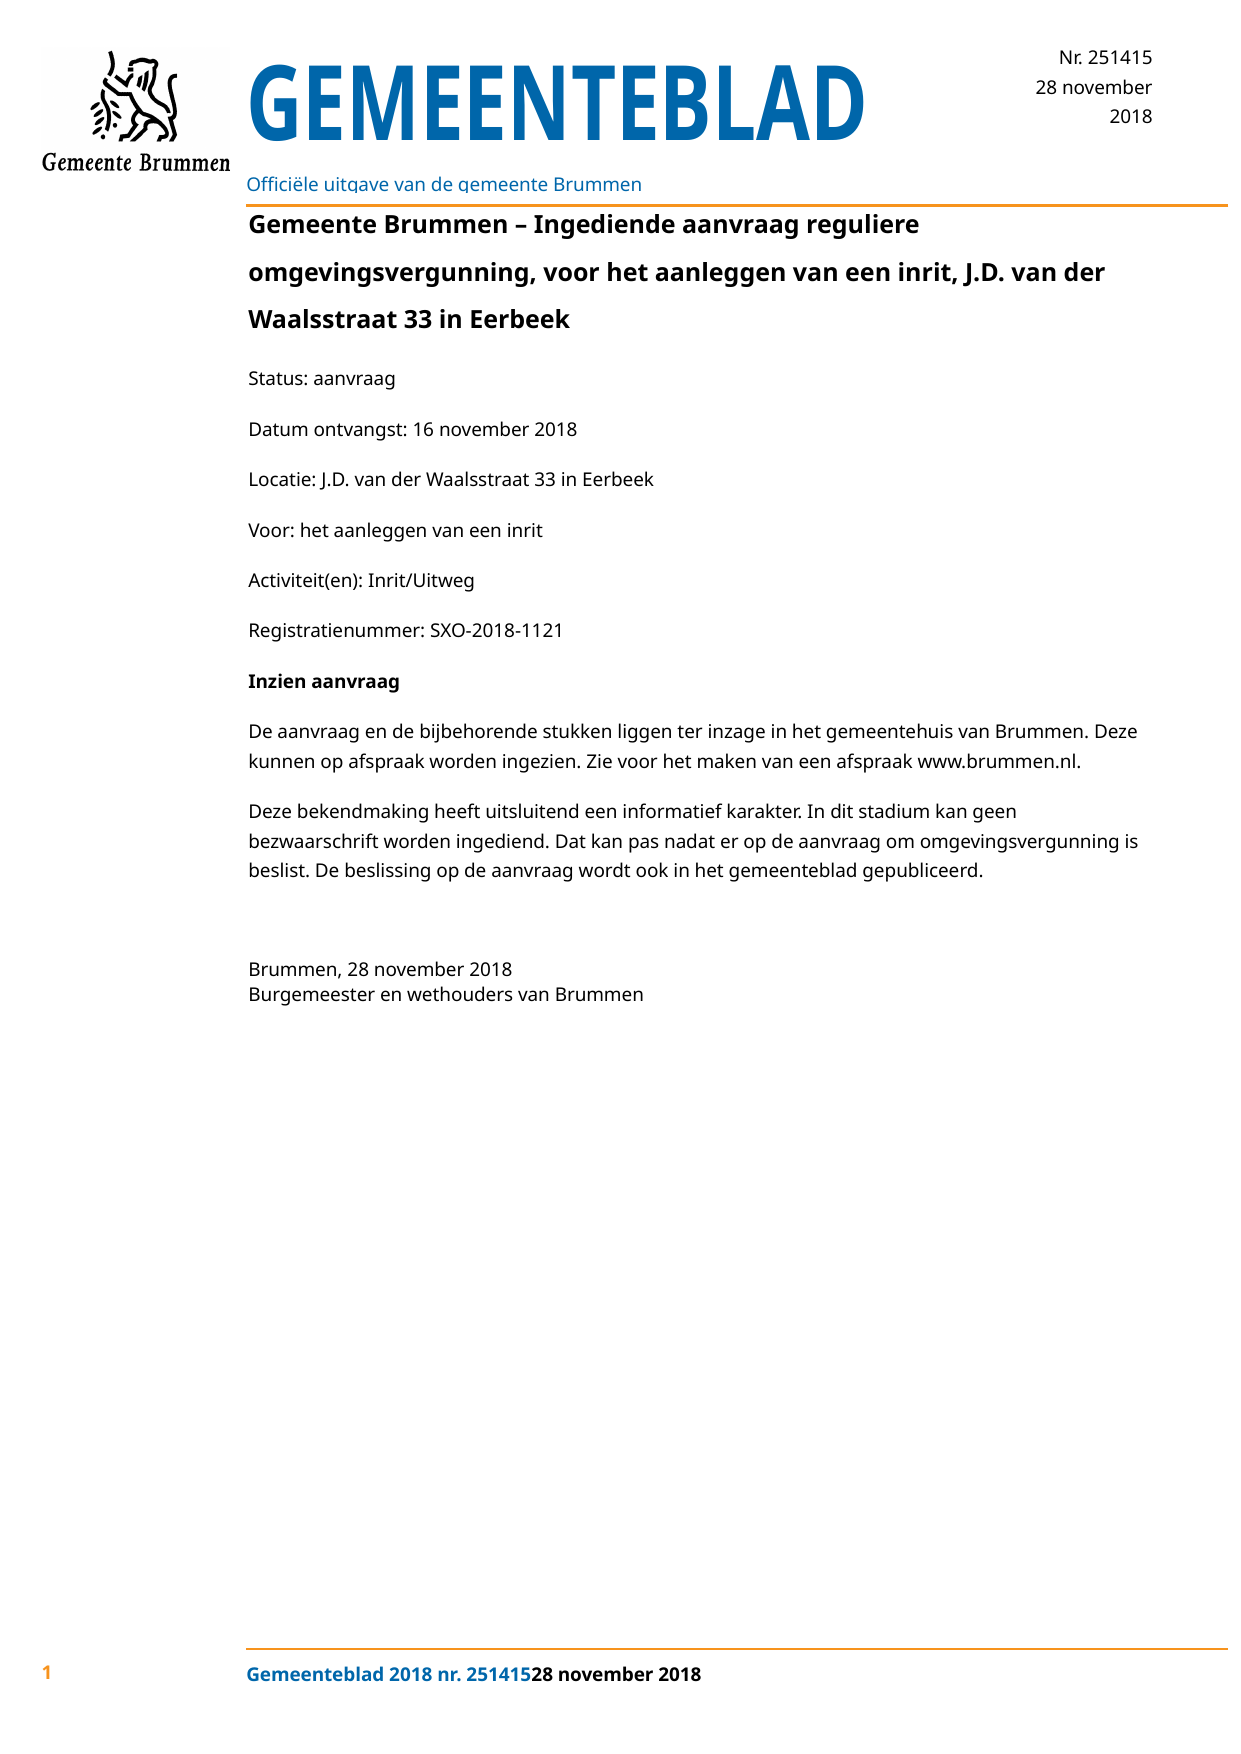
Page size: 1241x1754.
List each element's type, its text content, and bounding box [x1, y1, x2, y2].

text Brummen, 28 november 2018 [248, 956, 1152, 982]
text Datum ontvangst: 16 november 2018 [248, 416, 1152, 442]
text Status: aanvraag [248, 366, 1152, 391]
picture [41, 47, 231, 172]
text De aanvraag en de bijbehorende stukken liggen ter inzage in het gemeentehuis van Brummen. Deze kunnen op afspraak worden ingezien. Zie voor het maken van een afspraak www.brummen.nl. [248, 718, 1152, 774]
text Burgemeester en wethouders van Brummen [248, 982, 1152, 1007]
text Inzien aanvraag [248, 668, 1152, 694]
text Gemeente Brummen – Ingediende aanvraag reguliere omgevingsvergunning, voor het aanleggen van een inrit, J.D. van der Waalsstraat 33 in Eerbeek [248, 207, 1152, 336]
text Registratienummer: SXO-2018-1121 [248, 618, 1152, 643]
text Activiteit(en): Inrit/Uitweg [248, 567, 1152, 593]
text Locatie: J.D. van der Waalsstraat 33 in Eerbeek [248, 466, 1152, 492]
text Deze bekendmaking heeft uitsluitend een informatief karakter. In dit stadium kan geen bezwaarschrift worden ingediend. Dat kan pas nadat er op de aanvraag om omgevingsvergunning is beslist. De beslissing op de aanvraag wordt ook in het gemeenteblad gepubliceerd. [248, 798, 1152, 883]
text Voor: het aanleggen van een inrit [248, 517, 1152, 542]
